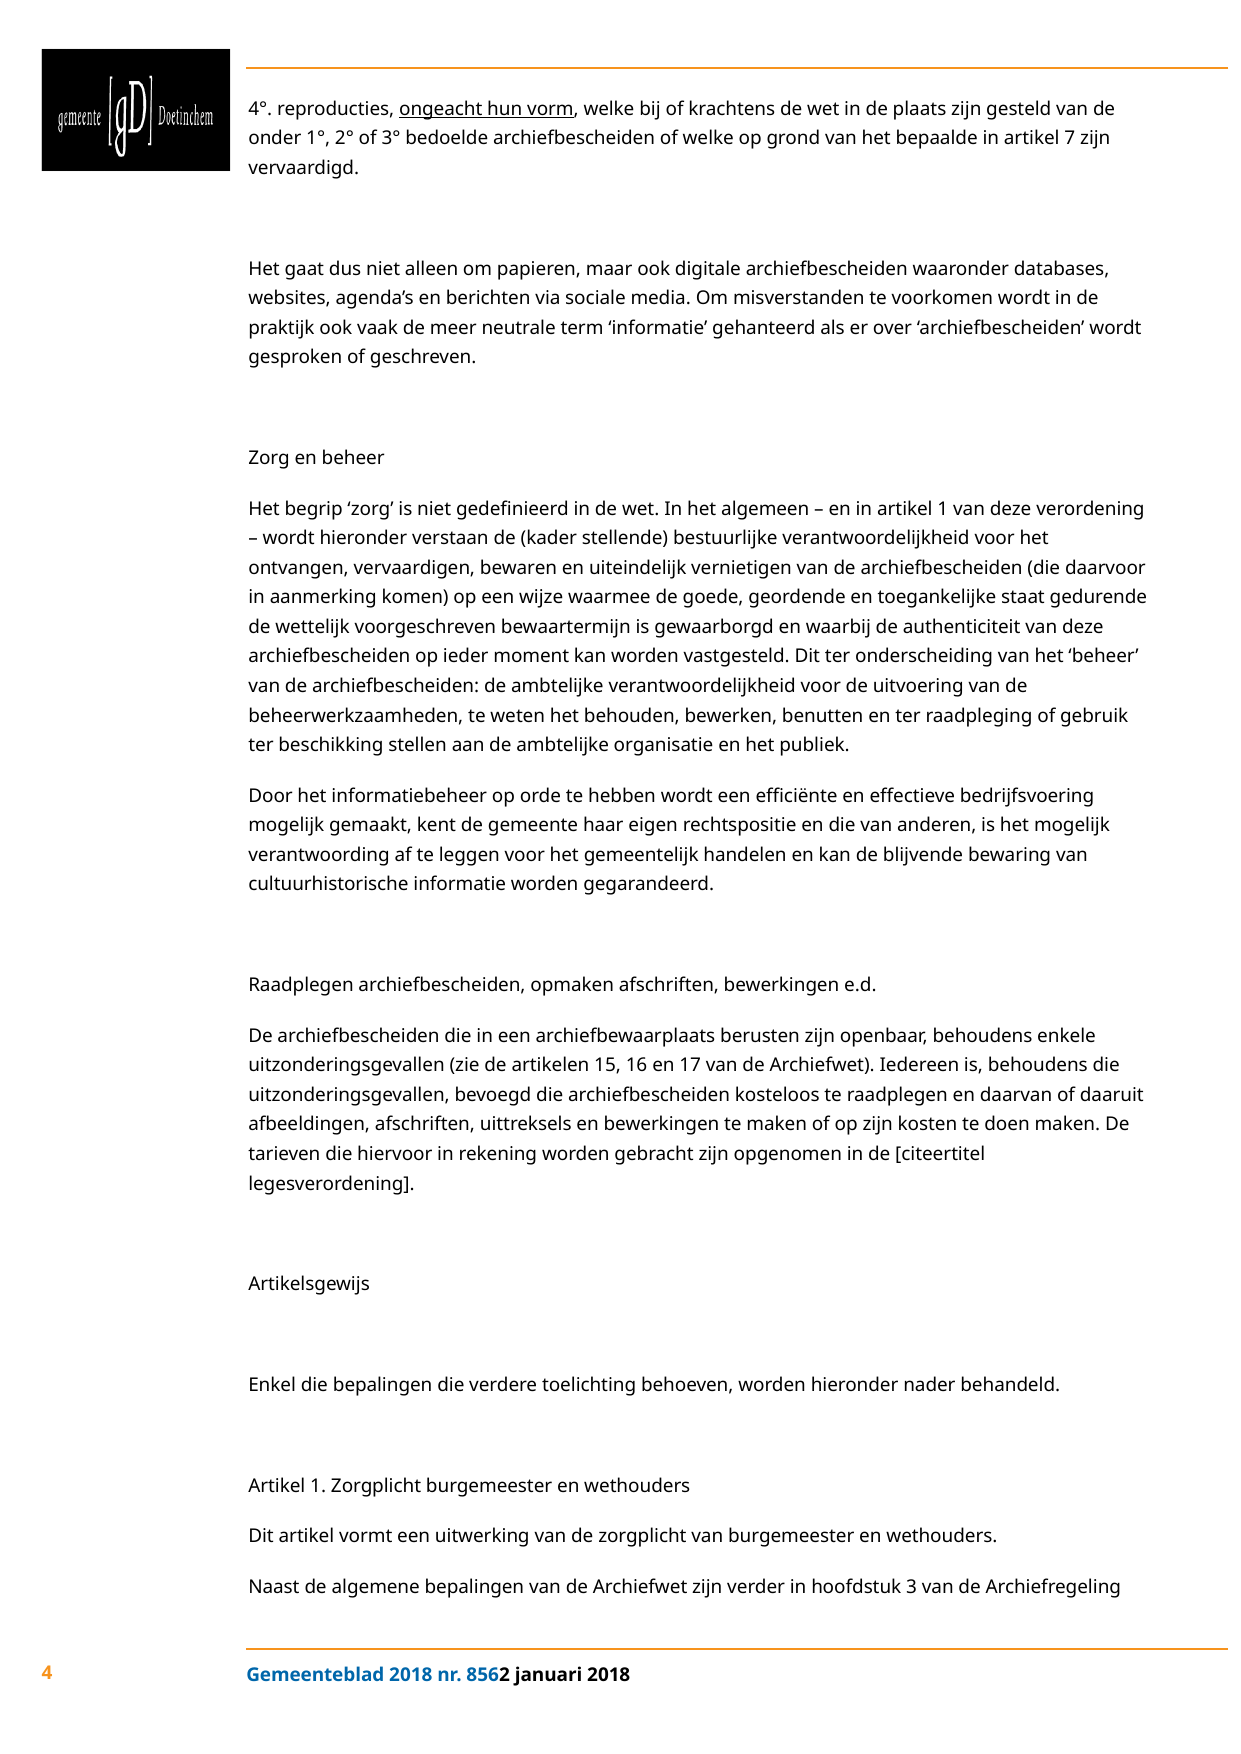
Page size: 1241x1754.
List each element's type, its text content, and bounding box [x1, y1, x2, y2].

text De archiefbescheiden die in een archiefbewaarplaats berusten zijn openbaar, behoudens enkele uitzonderingsgevallen (zie de artikelen 15, 16 en 17 van de Archiefwet). Iedereen is, behoudens die uitzonderingsgevallen, bevoegd die archiefbescheiden kosteloos te raadplegen en daarvan of daaruit afbeeldingen, afschriften, uittreksels en bewerkingen te maken of op zijn kosten te doen maken. De tarieven die hiervoor in rekening worden gebracht zijn opgenomen in de [citeertitel legesverordening]. [248, 1022, 1152, 1196]
text Zorg en beheer [248, 444, 1152, 470]
text Het gaat dus niet alleen om papieren, maar ook digitale archiefbescheiden waaronder databases, websites, agenda’s en berichten via sociale media. Om misverstanden te voorkomen wordt in de praktijk ook vaak de meer neutrale term ‘informatie’ gehanteerd als er over ‘archiefbescheiden’ wordt gesproken of geschreven. [248, 255, 1152, 369]
picture [41, 47, 231, 172]
text Artikelsgewijs [248, 1271, 1152, 1296]
text Door het informatiebeheer op orde te hebben wordt een efficiënte en effectieve bedrijfsvoering mogelijk gemaakt, kent de gemeente haar eigen rechtspositie en die van anderen, is het mogelijk verantwoording af te leggen voor het gemeentelijk handelen en kan de blijvende bewaring van cultuurhistorische informatie worden gegarandeerd. [248, 782, 1152, 896]
text Raadplegen archiefbescheiden, opmaken afschriften, bewerkingen e.d. [248, 971, 1152, 997]
text 4°. reproducties, ongeacht hun vorm, welke bij of krachtens de wet in de plaats zijn gesteld van de onder 1°, 2° of 3° bedoelde archiefbescheiden of welke op grond van het bepaalde in artikel 7 zijn vervaardigd. [248, 95, 1152, 180]
text Naast de algemene bepalingen van de Archiefwet zijn verder in hoofdstuk 3 van de Archiefregeling [248, 1573, 1152, 1599]
text Enkel die bepalingen die verdere toelichting behoeven, worden hieronder nader behandeld. [248, 1371, 1152, 1397]
text Artikel 1. Zorgplicht burgemeester en wethouders [248, 1472, 1152, 1498]
text Dit artikel vormt een uitwerking van de zorgplicht van burgemeester en wethouders. [248, 1523, 1152, 1548]
text Het begrip ‘zorg’ is niet gedefinieerd in de wet. In het algemeen – en in artikel 1 van deze verordening – wordt hieronder verstaan de (kader stellende) bestuurlijke verantwoordelijkheid voor het ontvangen, vervaardigen, bewaren en uiteindelijk vernietigen van de archiefbescheiden (die daarvoor in aanmerking komen) op een wijze waarmee de goede, geordende en toegankelijke staat gedurende de wettelijk voorgeschreven bewaartermijn is gewaarborgd en waarbij de authenticiteit van deze archiefbescheiden op ieder moment kan worden vastgesteld. Dit ter onderscheiding van het ‘beheer’ van de archiefbescheiden: de ambtelijke verantwoordelijkheid voor de uitvoering van de beheerwerkzaamheden, te weten het behouden, bewerken, benutten en ter raadpleging of gebruik ter beschikking stellen aan de ambtelijke organisatie en het publiek. [248, 495, 1152, 757]
